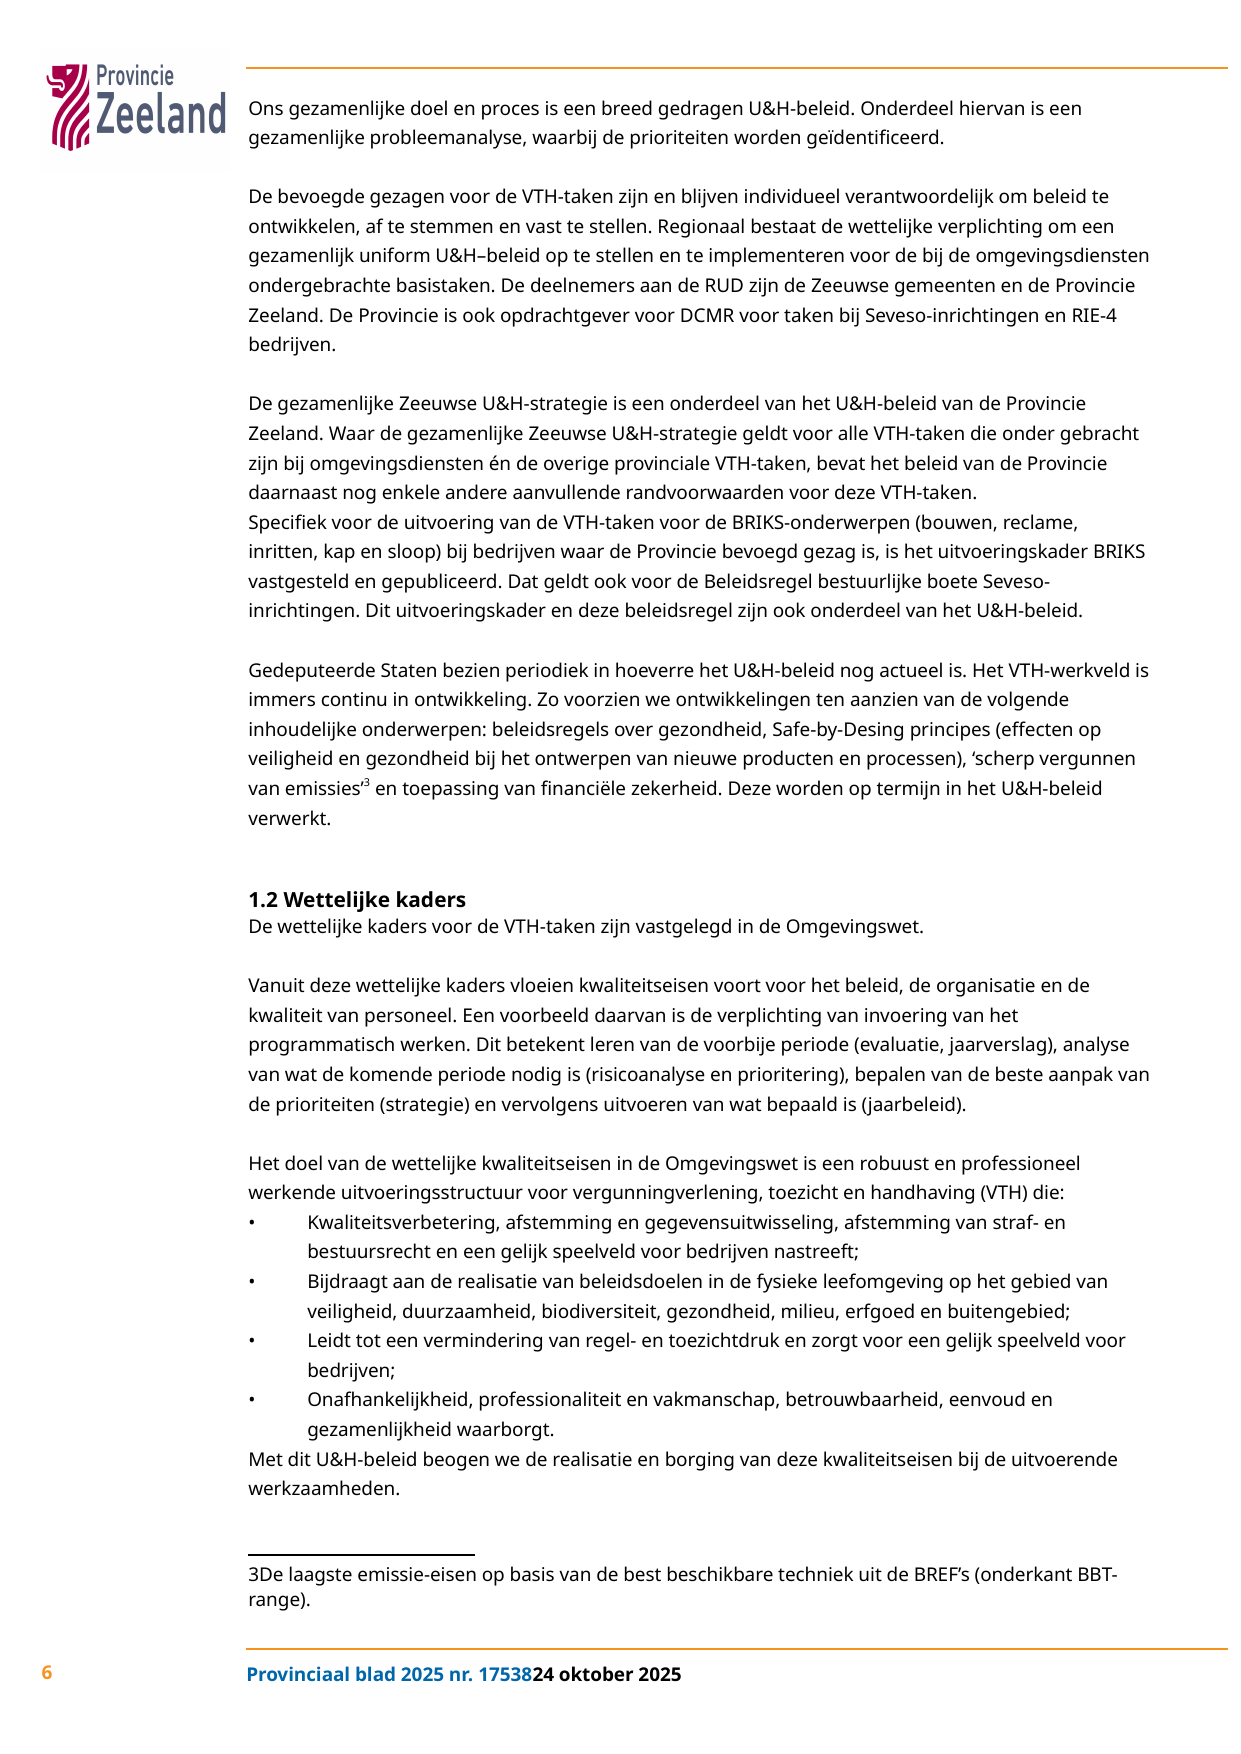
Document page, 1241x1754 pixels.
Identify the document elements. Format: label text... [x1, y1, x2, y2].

text Gedeputeerde Staten bezien periodiek in hoeverre het U&H-beleid nog actueel is. Het VTH-werkveld is immers continu in ontwikkeling. Zo voorzien we ontwikkelingen ten aanzien van de volgende inhoudelijke onderwerpen: beleidsregels over gezondheid, Safe-by-Desing principes (effecten op veiligheid en gezondheid bij het ontwerpen van nieuwe producten en processen), ‘scherp vergunnen van emissies’ en toepassing van financiële zekerheid. Deze worden op termijn in het U&H-beleid verwerkt. [248, 657, 1152, 831]
text Het doel van de wettelijke kwaliteitseisen in de Omgevingswet is een robuust en professioneel werkende uitvoeringsstructuur voor vergunningverlening, toezicht en handhaving (VTH) die: [248, 1150, 1152, 1205]
list Leidt tot een vermindering van regel- en toezichtdruk en zorgt voor een gelijk speelveld voor bedrijven; [248, 1327, 1152, 1383]
text De laagste emissie-eisen op basis van de best beschikbare techniek uit de BREF’s (onderkant BBT-range). [248, 1561, 1152, 1612]
text De bevoegde gezagen voor de VTH-taken zijn en blijven individueel verantwoordelijk om beleid te ontwikkelen, af te stemmen en vast te stellen. Regionaal bestaat de wettelijke verplichting om een gezamenlijk uniform U&H–beleid op te stellen en te implementeren voor de bij de omgevingsdiensten ondergebrachte basistaken. De deelnemers aan de RUD zijn de Zeeuwse gemeenten en de Provincie Zeeland. De Provincie is ook opdrachtgever voor DCMR voor taken bij Seveso-inrichtingen en RIE-4 bedrijven. [248, 183, 1152, 357]
text Ons gezamenlijke doel en proces is een breed gedragen U&H-beleid. Onderdeel hiervan is een gezamenlijke probleemanalyse, waarbij de prioriteiten worden geïdentificeerd. [248, 95, 1152, 150]
list Onafhankelijkheid, professionaliteit en vakmanschap, betrouwbaarheid, eenvoud en gezamenlijkheid waarborgt. [248, 1387, 1152, 1442]
picture [41, 47, 231, 172]
text Met dit U&H-beleid beogen we de realisatie en borging van deze kwaliteitseisen bij de uitvoerende werkzaamheden. [248, 1446, 1152, 1501]
list Kwaliteitsverbetering, afstemming en gegevensuitwisseling, afstemming van straf- en bestuursrecht en een gelijk speelveld voor bedrijven nastreeft; [248, 1209, 1152, 1264]
list Bijdraagt aan de realisatie van beleidsdoelen in de fysieke leefomgeving op het gebied van veiligheid, duurzaamheid, biodiversiteit, gezondheid, milieu, erfgoed en buitengebied; [248, 1268, 1152, 1323]
text De wettelijke kaders voor de VTH-taken zijn vastgelegd in de Omgevingswet. [248, 913, 1152, 939]
text 1.2 Wettelijke kaders [248, 885, 1152, 913]
text Vanuit deze wettelijke kaders vloeien kwaliteitseisen voort voor het beleid, de organisatie en de kwaliteit van personeel. Een voorbeeld daarvan is de verplichting van invoering van het programmatisch werken. Dit betekent leren van de voorbije periode (evaluatie, jaarverslag), analyse van wat de komende periode nodig is (risicoanalyse en prioritering), bepalen van de beste aanpak van de prioriteiten (strategie) en vervolgens uitvoeren van wat bepaald is (jaarbeleid). [248, 972, 1152, 1116]
text Specifiek voor de uitvoering van de VTH-taken voor de BRIKS-onderwerpen (bouwen, reclame, inritten, kap en sloop) bij bedrijven waar de Provincie bevoegd gezag is, is het uitvoeringskader BRIKS vastgesteld en gepubliceerd. Dat geldt ook voor de Beleidsregel bestuurlijke boete Seveso-inrichtingen. Dit uitvoeringskader en deze beleidsregel zijn ook onderdeel van het U&H-beleid. [248, 509, 1152, 623]
text De gezamenlijke Zeeuwse U&H-strategie is een onderdeel van het U&H-beleid van de Provincie Zeeland. Waar de gezamenlijke Zeeuwse U&H-strategie geldt voor alle VTH-taken die onder gebracht zijn bij omgevingsdiensten én de overige provinciale VTH-taken, bevat het beleid van de Provincie daarnaast nog enkele andere aanvullende randvoorwaarden voor deze VTH-taken. [248, 391, 1152, 505]
